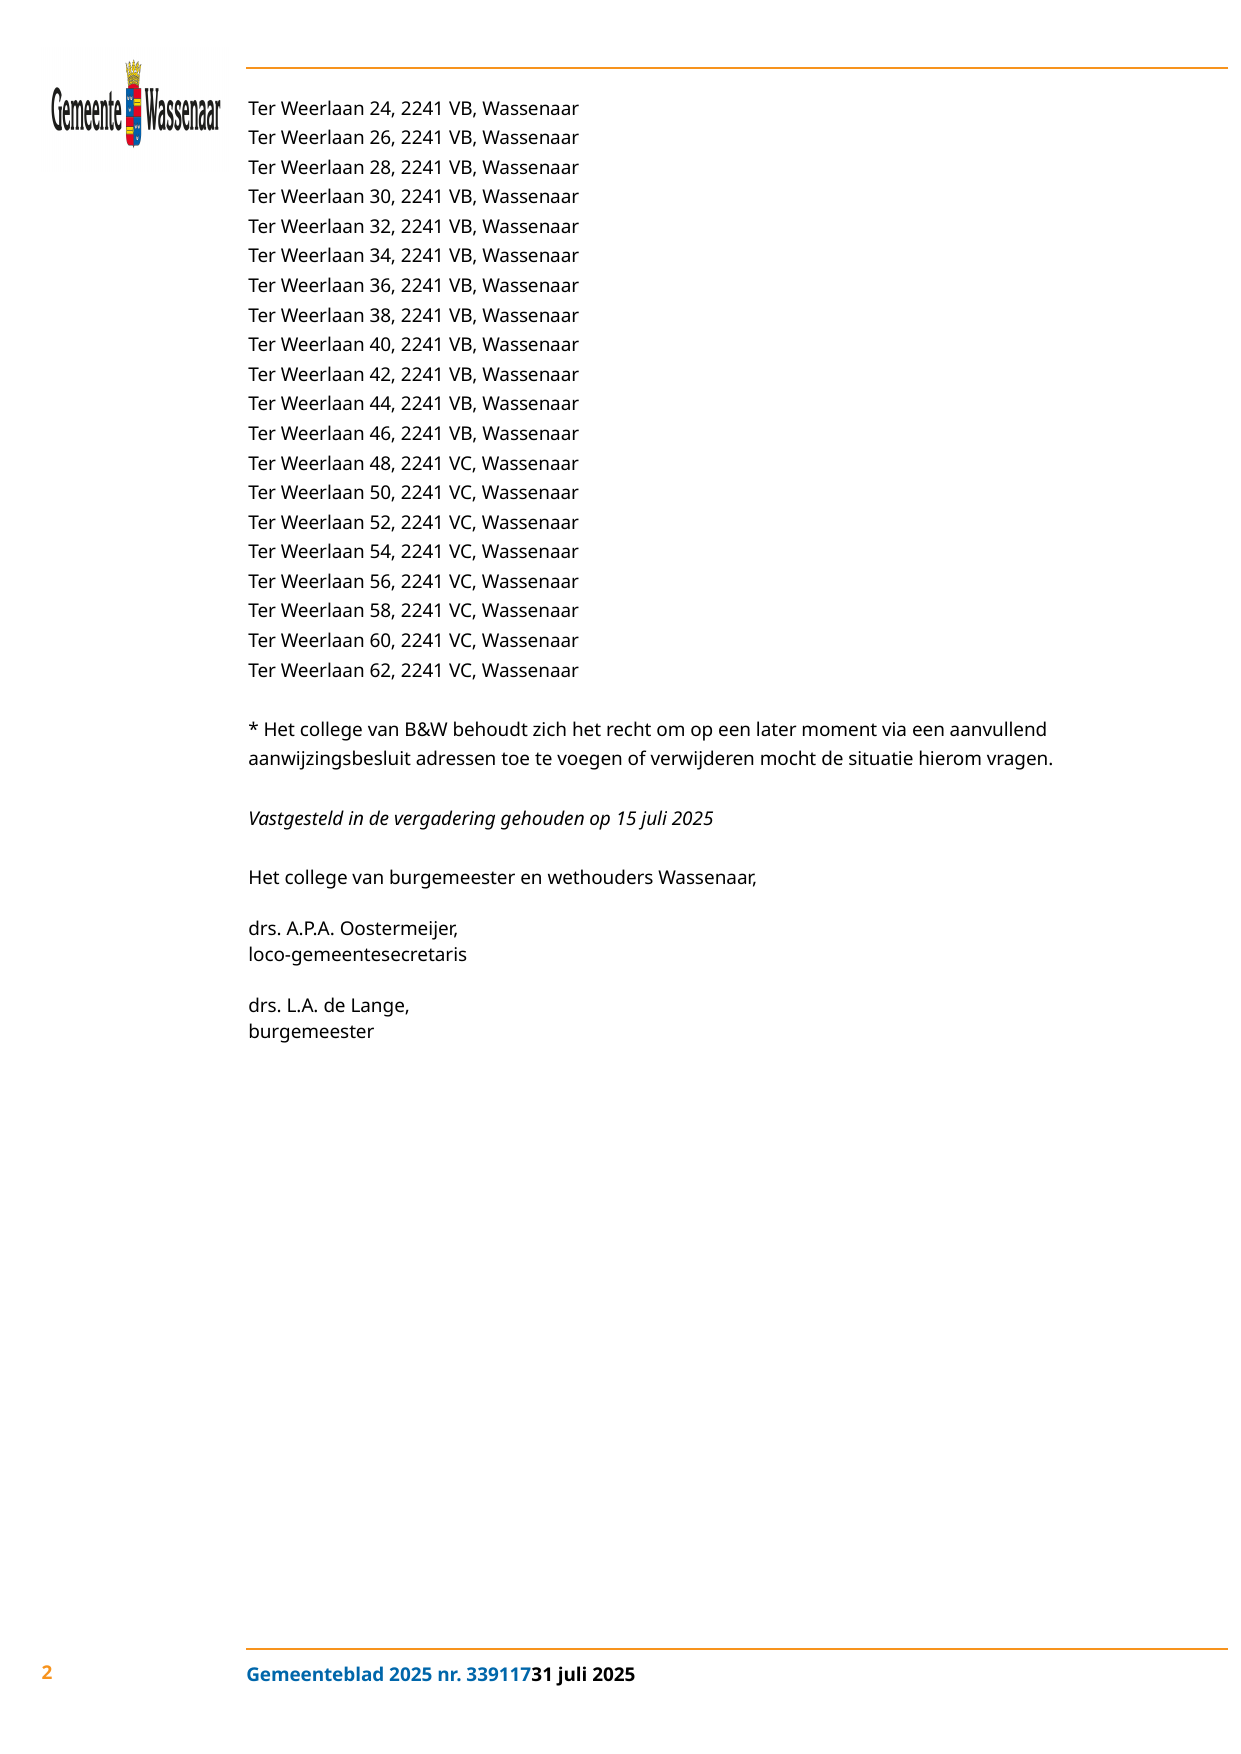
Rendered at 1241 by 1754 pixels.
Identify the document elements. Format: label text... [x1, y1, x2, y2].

text loco-gemeentesecretaris [248, 941, 1152, 967]
text Ter Weerlaan 48, 2241 VC, Wassenaar [248, 450, 1152, 476]
text Ter Weerlaan 46, 2241 VB, Wassenaar [248, 420, 1152, 446]
text Ter Weerlaan 56, 2241 VC, Wassenaar [248, 568, 1152, 594]
text Ter Weerlaan 42, 2241 VB, Wassenaar [248, 361, 1152, 387]
text Ter Weerlaan 32, 2241 VB, Wassenaar [248, 213, 1152, 239]
text Ter Weerlaan 50, 2241 VC, Wassenaar [248, 479, 1152, 505]
text * Het college van B&W behoudt zich het recht om op een later moment via een aanvullend aanwijzingsbesluit adressen toe te voegen of verwijderen mocht de situatie hierom vragen. [248, 716, 1152, 771]
text Ter Weerlaan 34, 2241 VB, Wassenaar [248, 243, 1152, 268]
text Ter Weerlaan 30, 2241 VB, Wassenaar [248, 183, 1152, 209]
text drs. A.P.A. Oostermeijer, [248, 915, 1152, 941]
text drs. L.A. de Lange, [248, 993, 1152, 1018]
text Ter Weerlaan 24, 2241 VB, Wassenaar [248, 95, 1152, 121]
text Ter Weerlaan 52, 2241 VC, Wassenaar [248, 509, 1152, 535]
text Vastgesteld in de vergadering gehouden op 15 juli 2025 [248, 805, 1152, 831]
text burgemeester [248, 1018, 1152, 1044]
text Ter Weerlaan 60, 2241 VC, Wassenaar [248, 627, 1152, 653]
text Ter Weerlaan 28, 2241 VB, Wassenaar [248, 154, 1152, 180]
picture [41, 47, 231, 172]
text Ter Weerlaan 62, 2241 VC, Wassenaar [248, 657, 1152, 683]
text Ter Weerlaan 54, 2241 VC, Wassenaar [248, 538, 1152, 564]
text Ter Weerlaan 26, 2241 VB, Wassenaar [248, 124, 1152, 150]
text Ter Weerlaan 44, 2241 VB, Wassenaar [248, 391, 1152, 416]
text Ter Weerlaan 38, 2241 VB, Wassenaar [248, 302, 1152, 328]
text Het college van burgemeester en wethouders Wassenaar, [248, 864, 1152, 890]
text Ter Weerlaan 58, 2241 VC, Wassenaar [248, 598, 1152, 623]
text Ter Weerlaan 36, 2241 VB, Wassenaar [248, 272, 1152, 298]
text Ter Weerlaan 40, 2241 VB, Wassenaar [248, 331, 1152, 357]
